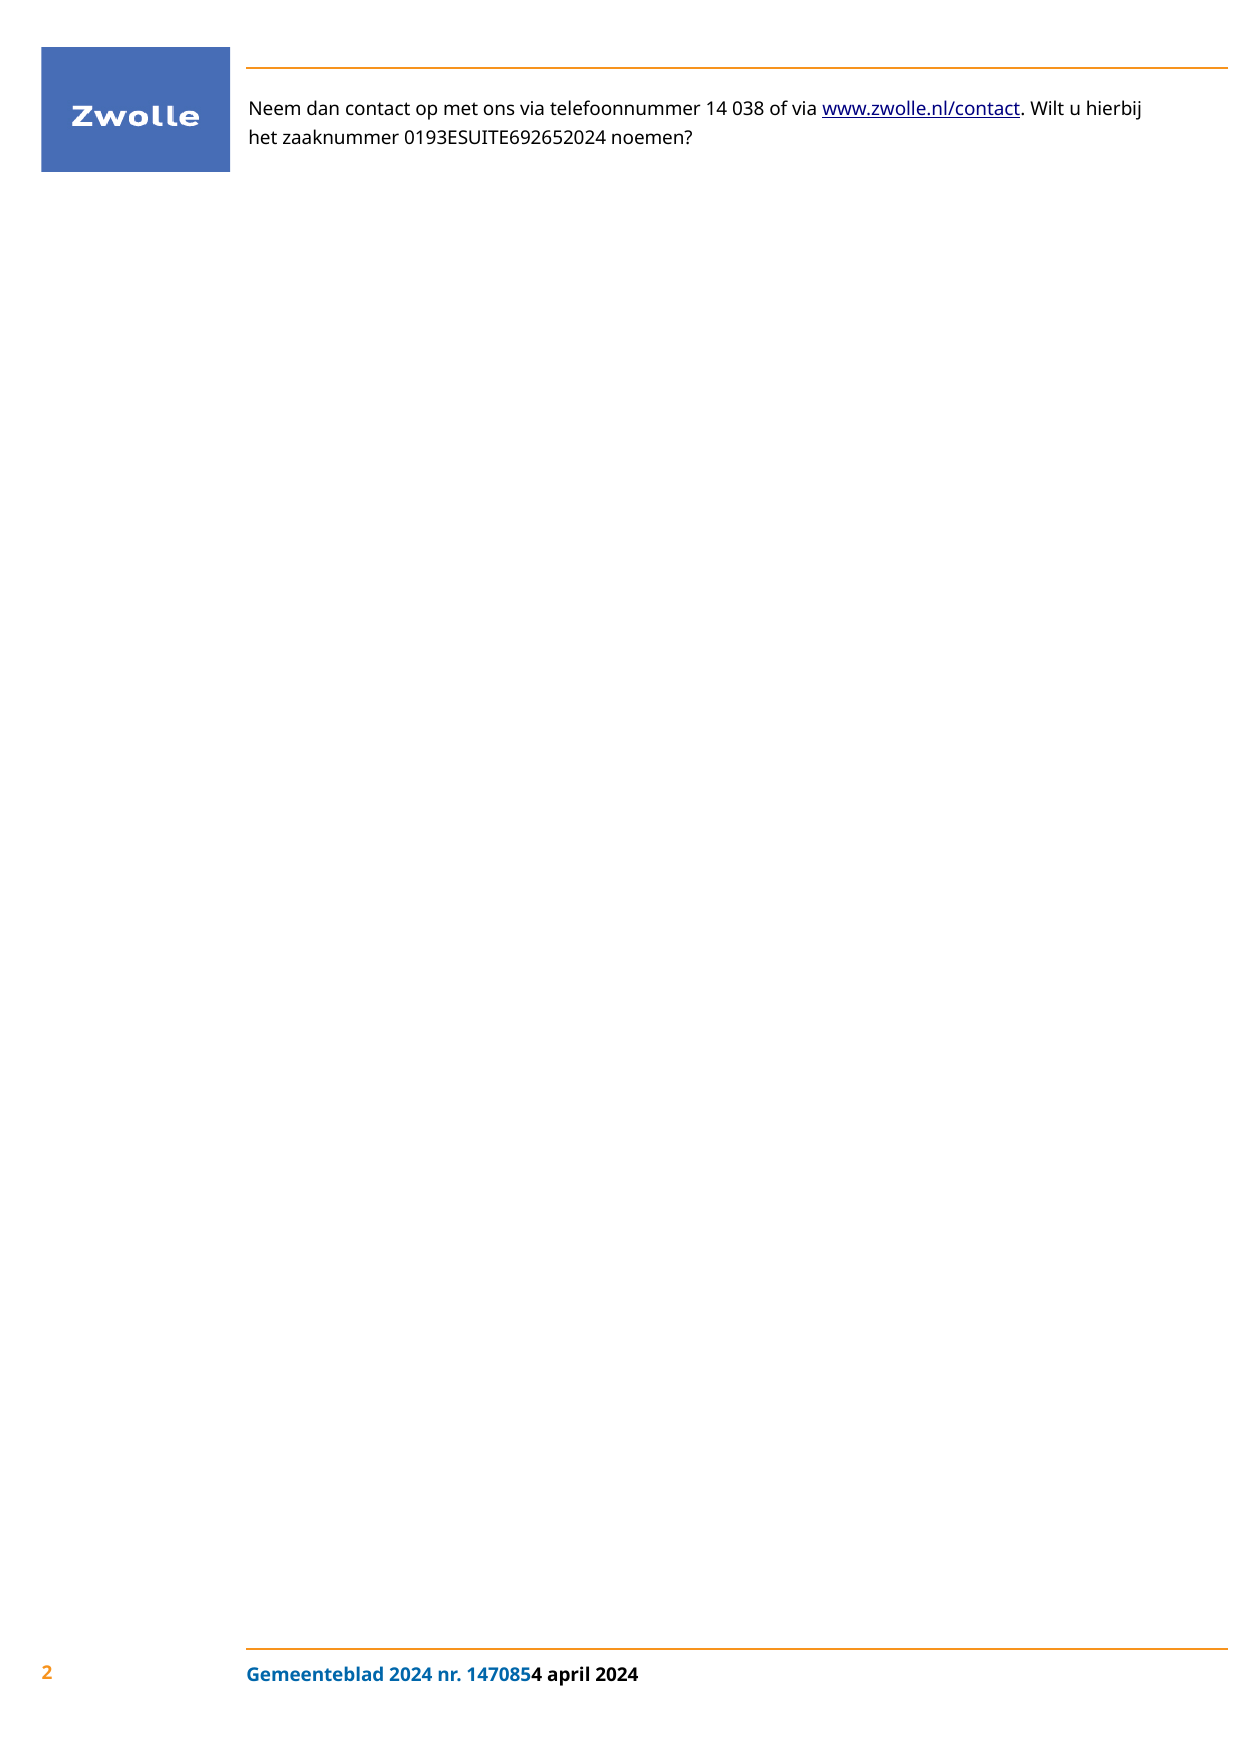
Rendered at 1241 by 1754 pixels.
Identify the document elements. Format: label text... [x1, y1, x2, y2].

picture [41, 47, 231, 172]
text Neem dan contact op met ons via telefoonnummer 14 038 of via www.zwolle.nl/contact. Wilt u hierbij het zaaknummer 0193ESUITE692652024 noemen? [248, 95, 1152, 150]
